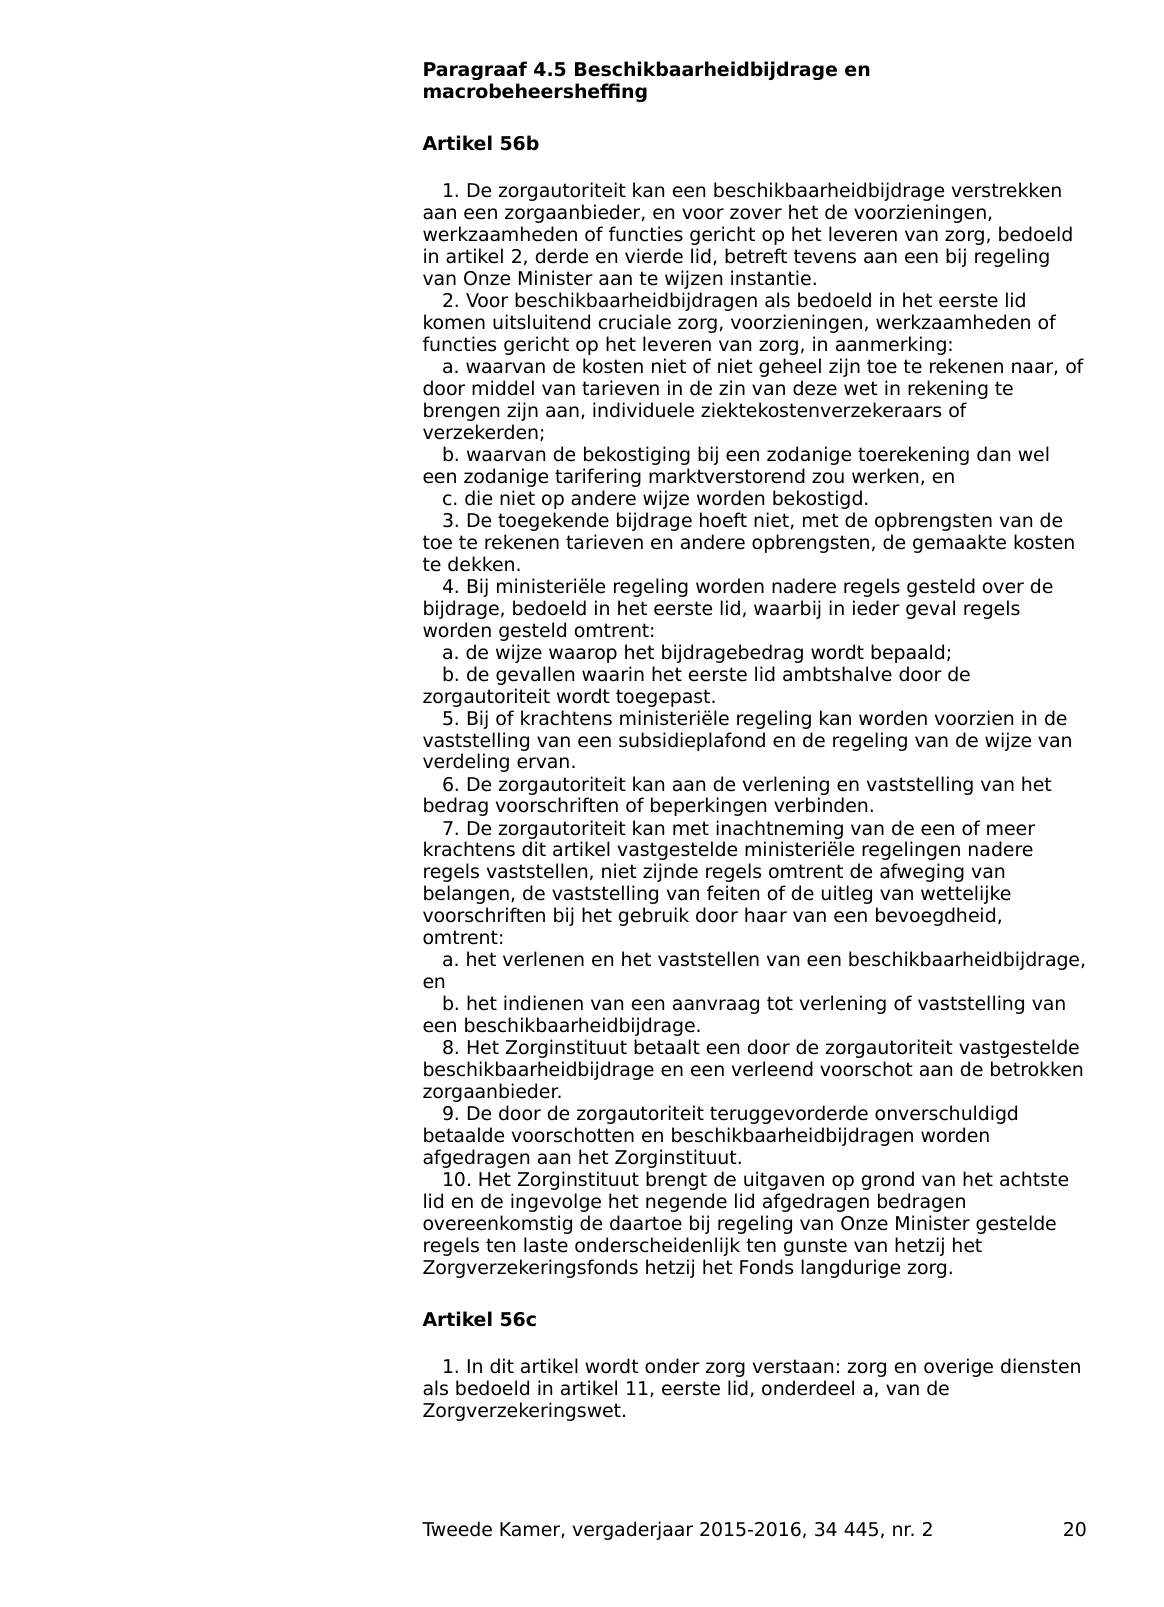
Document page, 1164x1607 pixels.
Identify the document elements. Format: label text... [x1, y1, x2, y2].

text b. waarvan de bekostiging bij een zodanige toerekening dan wel een zodanige tarifering marktverstorend zou werken, en [422, 444, 1087, 488]
text 10. Het Zorginstituut brengt de uitgaven op grond van het achtste lid en de ingevolge het negende lid afgedragen bedragen overeenkomstig de daartoe bij regeling van Onze Minister gestelde regels ten laste onderscheidenlijk ten gunste van hetzij het Zorgverzekeringsfonds hetzij het Fonds langdurige zorg. [422, 1169, 1087, 1279]
text 5. Bij of krachtens ministeriële regeling kan worden voorzien in de vaststelling van een subsidieplafond en de regeling van de wijze van verdeling ervan. [422, 707, 1087, 773]
text 4. Bij ministeriële regeling worden nadere regels gesteld over de bijdrage, bedoeld in het eerste lid, waarbij in ieder geval regels worden gesteld omtrent: [422, 576, 1087, 642]
text 8. Het Zorginstituut betaalt een door de zorgautoriteit vastgestelde beschikbaarheidbijdrage en een verleend voorschot aan de betrokken zorgaanbieder. [422, 1037, 1087, 1103]
subtitle Artikel 56b [422, 133, 1087, 155]
subtitle Paragraaf 4.5 Beschikbaarheidbijdrage en macrobeheersheffing [422, 59, 1087, 103]
text a. de wijze waarop het bijdragebedrag wordt bepaald; [422, 642, 1087, 663]
text 1. In dit artikel wordt onder zorg verstaan: zorg en overige diensten als bedoeld in artikel 11, eerste lid, onderdeel a, van de Zorgverzekeringswet. [422, 1356, 1087, 1422]
text 2. Voor beschikbaarheidbijdragen als bedoeld in het eerste lid komen uitsluitend cruciale zorg, voorzieningen, werkzaamheden of functies gericht op het leveren van zorg, in aanmerking: [422, 290, 1087, 356]
text 1. De zorgautoriteit kan een beschikbaarheidbijdrage verstrekken aan een zorgaanbieder, en voor zover het de voorzieningen, werkzaamheden of functies gericht op het leveren van zorg, bedoeld in artikel 2, derde en vierde lid, betreft tevens aan een bij regeling van Onze Minister aan te wijzen instantie. [422, 180, 1087, 290]
text b. de gevallen waarin het eerste lid ambtshalve door de zorgautoriteit wordt toegepast. [422, 663, 1087, 707]
text 7. De zorgautoriteit kan met inachtneming van de een of meer krachtens dit artikel vastgestelde ministeriële regelingen nadere regels vaststellen, niet zijnde regels omtrent de afweging van belangen, de vaststelling van feiten of de uitleg van wettelijke voorschriften bij het gebruik door haar van een bevoegdheid, omtrent: [422, 817, 1087, 949]
text c. die niet op andere wijze worden bekostigd. [422, 488, 1087, 510]
text a. waarvan de kosten niet of niet geheel zijn toe te rekenen naar, of door middel van tarieven in de zin van deze wet in rekening te brengen zijn aan, individuele ziektekostenverzekeraars of verzekerden; [422, 356, 1087, 444]
text a. het verlenen en het vaststellen van een beschikbaarheidbijdrage, en [422, 949, 1087, 993]
text 9. De door de zorgautoriteit teruggevorderde onverschuldigd betaalde voorschotten en beschikbaarheidbijdragen worden afgedragen aan het Zorginstituut. [422, 1103, 1087, 1169]
subtitle Artikel 56c [422, 1309, 1087, 1331]
text 6. De zorgautoriteit kan aan de verlening en vaststelling van het bedrag voorschriften of beperkingen verbinden. [422, 773, 1087, 817]
text 3. De toegekende bijdrage hoeft niet, met de opbrengsten van de toe te rekenen tarieven en andere opbrengsten, de gemaakte kosten te dekken. [422, 510, 1087, 576]
text b. het indienen van een aanvraag tot verlening of vaststelling van een beschikbaarheidbijdrage. [422, 993, 1087, 1037]
